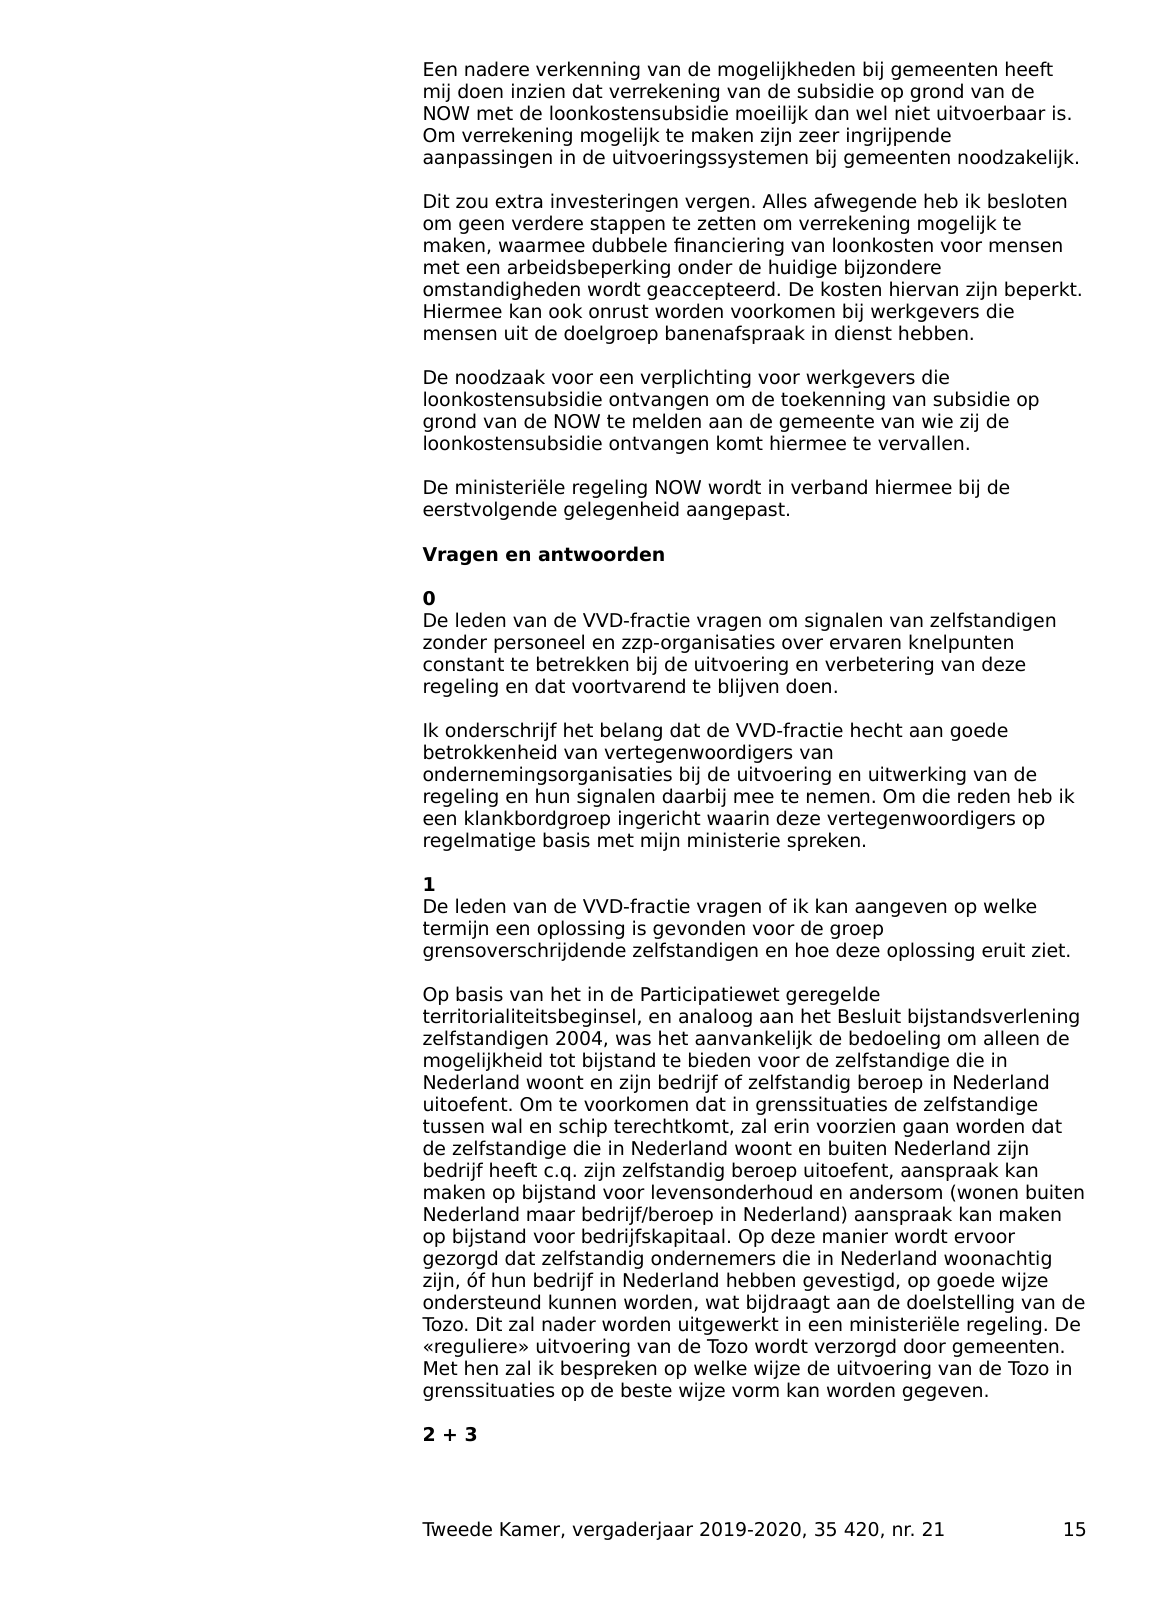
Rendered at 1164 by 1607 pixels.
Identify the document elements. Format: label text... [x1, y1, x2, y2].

text Een nadere verkenning van de mogelijkheden bij gemeenten heeft mij doen inzien dat verrekening van de subsidie op grond van de NOW met de loonkostensubsidie moeilijk dan wel niet uitvoerbaar is. Om verrekening mogelijk te maken zijn zeer ingrijpende aanpassingen in de uitvoeringssystemen bij gemeenten noodzakelijk. [422, 59, 1087, 169]
text Ik onderschrijf het belang dat de VVD-fractie hecht aan goede betrokkenheid van vertegenwoordigers van ondernemingsorganisaties bij de uitvoering en uitwerking van de regeling en hun signalen daarbij mee te nemen. Om die reden heb ik een klankbordgroep ingericht waarin deze vertegenwoordigers op regelmatige basis met mijn ministerie spreken. [422, 720, 1087, 852]
text 2 + 3 [422, 1424, 1087, 1446]
text 1 [422, 874, 1087, 896]
text Op basis van het in de Participatiewet geregelde territorialiteitsbeginsel, en analoog aan het Besluit bijstandsverlening zelfstandigen 2004, was het aanvankelijk de bedoeling om alleen de mogelijkheid tot bijstand te bieden voor de zelfstandige die in Nederland woont en zijn bedrijf of zelfstandig beroep in Nederland uitoefent. Om te voorkomen dat in grenssituaties de zelfstandige tussen wal en schip terechtkomt, zal erin voorzien gaan worden dat de zelfstandige die in Nederland woont en buiten Nederland zijn bedrijf heeft c.q. zijn zelfstandig beroep uitoefent, aanspraak kan maken op bijstand voor levensonderhoud en andersom (wonen buiten Nederland maar bedrijf/beroep in Nederland) aanspraak kan maken op bijstand voor bedrijfskapitaal. Op deze manier wordt ervoor gezorgd dat zelfstandig ondernemers die in Nederland woonachtig zijn, óf hun bedrijf in Nederland hebben gevestigd, op goede wijze ondersteund kunnen worden, wat bijdraagt aan de doelstelling van de Tozo. Dit zal nader worden uitgewerkt in een ministeriële regeling. De «reguliere» uitvoering van de Tozo wordt verzorgd door gemeenten. Met hen zal ik bespreken op welke wijze de uitvoering van de Tozo in grenssituaties op de beste wijze vorm kan worden gegeven. [422, 984, 1087, 1401]
text 0 [422, 588, 1087, 609]
text De leden van de VVD-fractie vragen of ik kan aangeven op welke termijn een oplossing is gevonden voor de groep grensoverschrijdende zelfstandigen en hoe deze oplossing eruit ziet. [422, 896, 1087, 962]
text De noodzaak voor een verplichting voor werkgevers die loonkostensubsidie ontvangen om de toekenning van subsidie op grond van de NOW te melden aan de gemeente van wie zij de loonkostensubsidie ontvangen komt hiermee te vervallen. [422, 367, 1087, 455]
subtitle Vragen en antwoorden [422, 543, 1087, 565]
text De leden van de VVD-fractie vragen om signalen van zelfstandigen zonder personeel en zzp-organisaties over ervaren knelpunten constant te betrekken bij de uitvoering en verbetering van deze regeling en dat voortvarend te blijven doen. [422, 609, 1087, 697]
text De ministeriële regeling NOW wordt in verband hiermee bij de eerstvolgende gelegenheid aangepast. [422, 477, 1087, 521]
text Dit zou extra investeringen vergen. Alles afwegende heb ik besloten om geen verdere stappen te zetten om verrekening mogelijk te maken, waarmee dubbele financiering van loonkosten voor mensen met een arbeidsbeperking onder de huidige bijzondere omstandigheden wordt geaccepteerd. De kosten hiervan zijn beperkt. Hiermee kan ook onrust worden voorkomen bij werkgevers die mensen uit de doelgroep banenafspraak in dienst hebben. [422, 191, 1087, 345]
